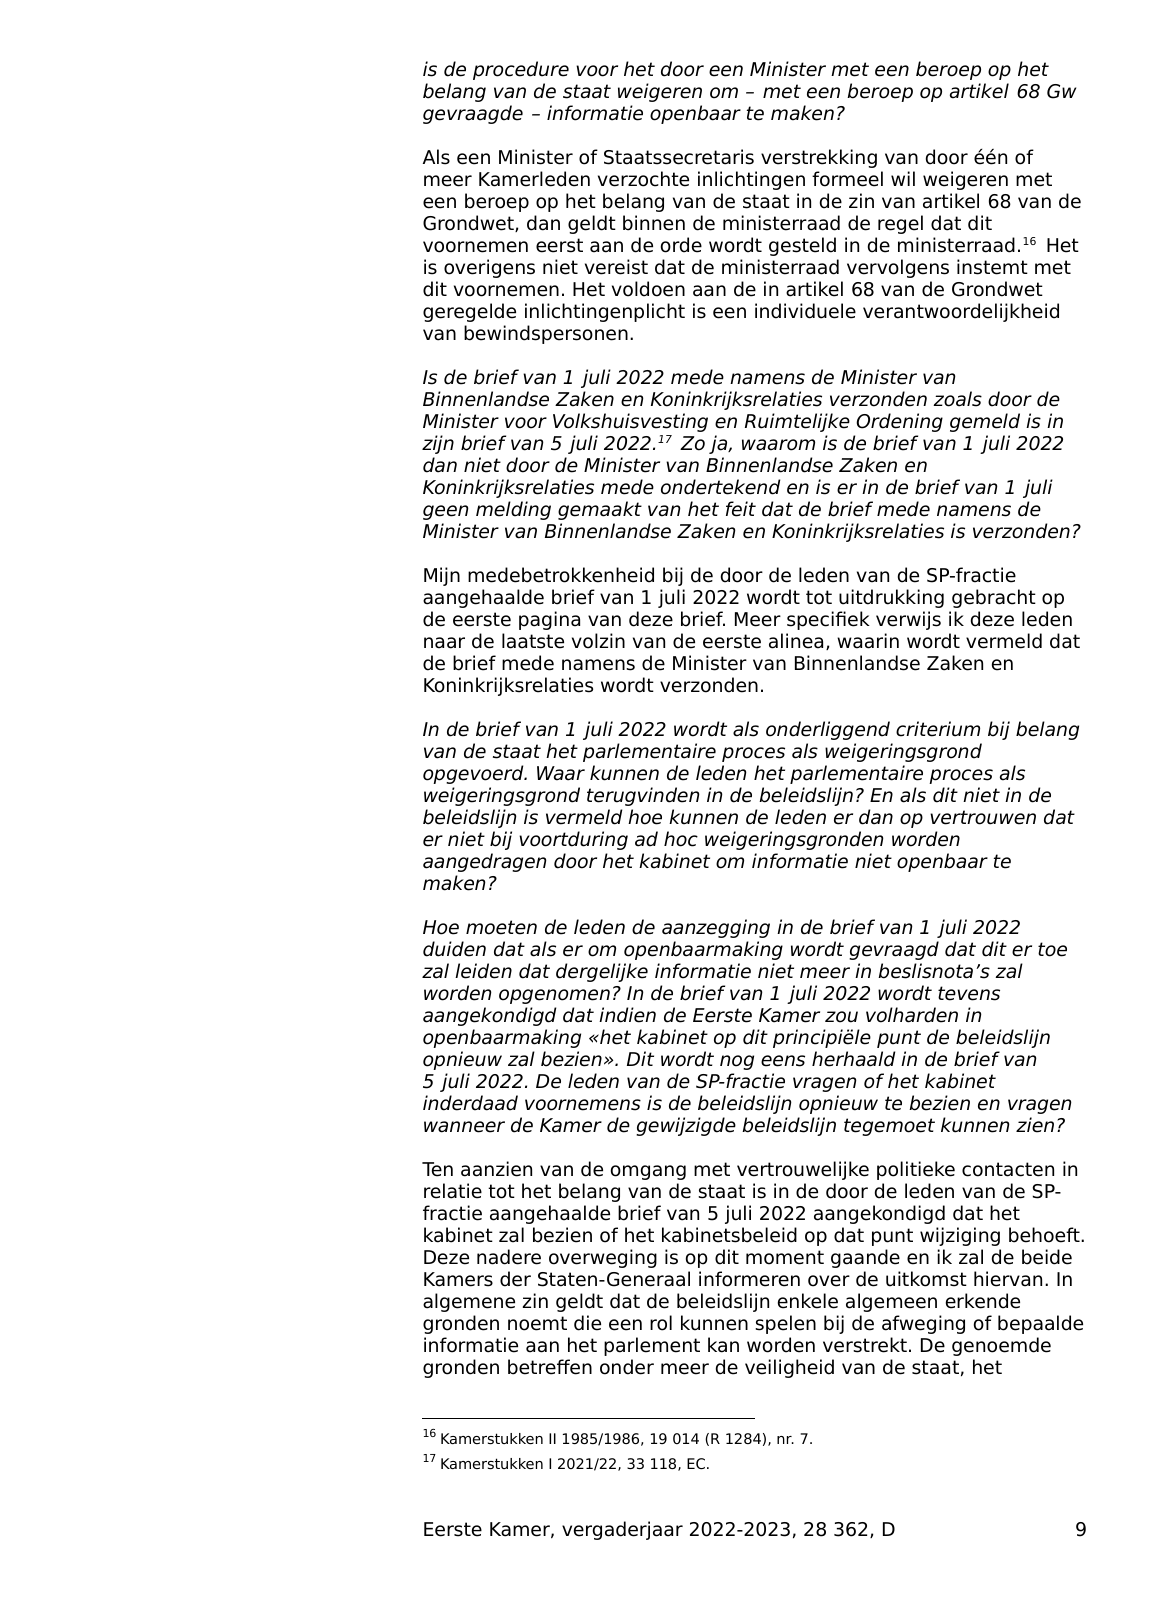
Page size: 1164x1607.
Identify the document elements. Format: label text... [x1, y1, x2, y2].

text is de procedure voor het door een Minister met een beroep op het belang van de staat weigeren om – met een beroep op artikel 68 Gw gevraagde – informatie openbaar te maken? [422, 59, 1087, 125]
text Ten aanzien van de omgang met vertrouwelijke politieke contacten in relatie tot het belang van de staat is in de door de leden van de SP-fractie aangehaalde brief van 5 juli 2022 aangekondigd dat het kabinet zal bezien of het kabinetsbeleid op dat punt wijziging behoeft. Deze nadere overweging is op dit moment gaande en ik zal de beide Kamers der Staten-Generaal informeren over de uitkomst hiervan. In algemene zin geldt dat de beleidslijn enkele algemeen erkende gronden noemt die een rol kunnen spelen bij de afweging of bepaalde informatie aan het parlement kan worden verstrekt. De genoemde gronden betreffen onder meer de veiligheid van de staat, het [422, 1159, 1087, 1379]
text Is de brief van 1 juli 2022 mede namens de Minister van Binnenlandse Zaken en Koninkrijksrelaties verzonden zoals door de Minister voor Volkshuisvesting en Ruimtelijke Ordening gemeld is in zijn brief van 5 juli 2022. Zo ja, waarom is de brief van 1 juli 2022 dan niet door de Minister van Binnenlandse Zaken en Koninkrijksrelaties mede ondertekend en is er in de brief van 1 juli geen melding gemaakt van het feit dat de brief mede namens de Minister van Binnenlandse Zaken en Koninkrijksrelaties is verzonden? [422, 367, 1087, 543]
text Kamerstukken I 2021/22, 33 118, EC. [422, 1452, 1087, 1474]
text In de brief van 1 juli 2022 wordt als onderliggend criterium bij belang van de staat het parlementaire proces als weigeringsgrond opgevoerd. Waar kunnen de leden het parlementaire proces als weigeringsgrond terugvinden in de beleidslijn? En als dit niet in de beleidslijn is vermeld hoe kunnen de leden er dan op vertrouwen dat er niet bij voortduring ad hoc weigeringsgronden worden aangedragen door het kabinet om informatie niet openbaar te maken? [422, 719, 1087, 895]
text Mijn medebetrokkenheid bij de door de leden van de SP-fractie aangehaalde brief van 1 juli 2022 wordt tot uitdrukking gebracht op de eerste pagina van deze brief. Meer specifiek verwijs ik deze leden naar de laatste volzin van de eerste alinea, waarin wordt vermeld dat de brief mede namens de Minister van Binnenlandse Zaken en Koninkrijksrelaties wordt verzonden. [422, 565, 1087, 697]
text Hoe moeten de leden de aanzegging in de brief van 1 juli 2022 duiden dat als er om openbaarmaking wordt gevraagd dat dit er toe zal leiden dat dergelijke informatie niet meer in beslisnota’s zal worden opgenomen? In de brief van 1 juli 2022 wordt tevens aangekondigd dat indien de Eerste Kamer zou volharden in openbaarmaking «het kabinet op dit principiële punt de beleidslijn opnieuw zal bezien». Dit wordt nog eens herhaald in de brief van 5 juli 2022. De leden van de SP-fractie vragen of het kabinet inderdaad voornemens is de beleidslijn opnieuw te bezien en vragen wanneer de Kamer de gewijzigde beleidslijn tegemoet kunnen zien? [422, 917, 1087, 1137]
text Kamerstukken II 1985/1986, 19 014 (R 1284), nr. 7. [422, 1427, 1087, 1449]
text Als een Minister of Staatssecretaris verstrekking van door één of meer Kamerleden verzochte inlichtingen formeel wil weigeren met een beroep op het belang van de staat in de zin van artikel 68 van de Grondwet, dan geldt binnen de ministerraad de regel dat dit voornemen eerst aan de orde wordt gesteld in de ministerraad. Het is overigens niet vereist dat de ministerraad vervolgens instemt met dit voornemen. Het voldoen aan de in artikel 68 van de Grondwet geregelde inlichtingenplicht is een individuele verantwoordelijkheid van bewindspersonen. [422, 147, 1087, 345]
